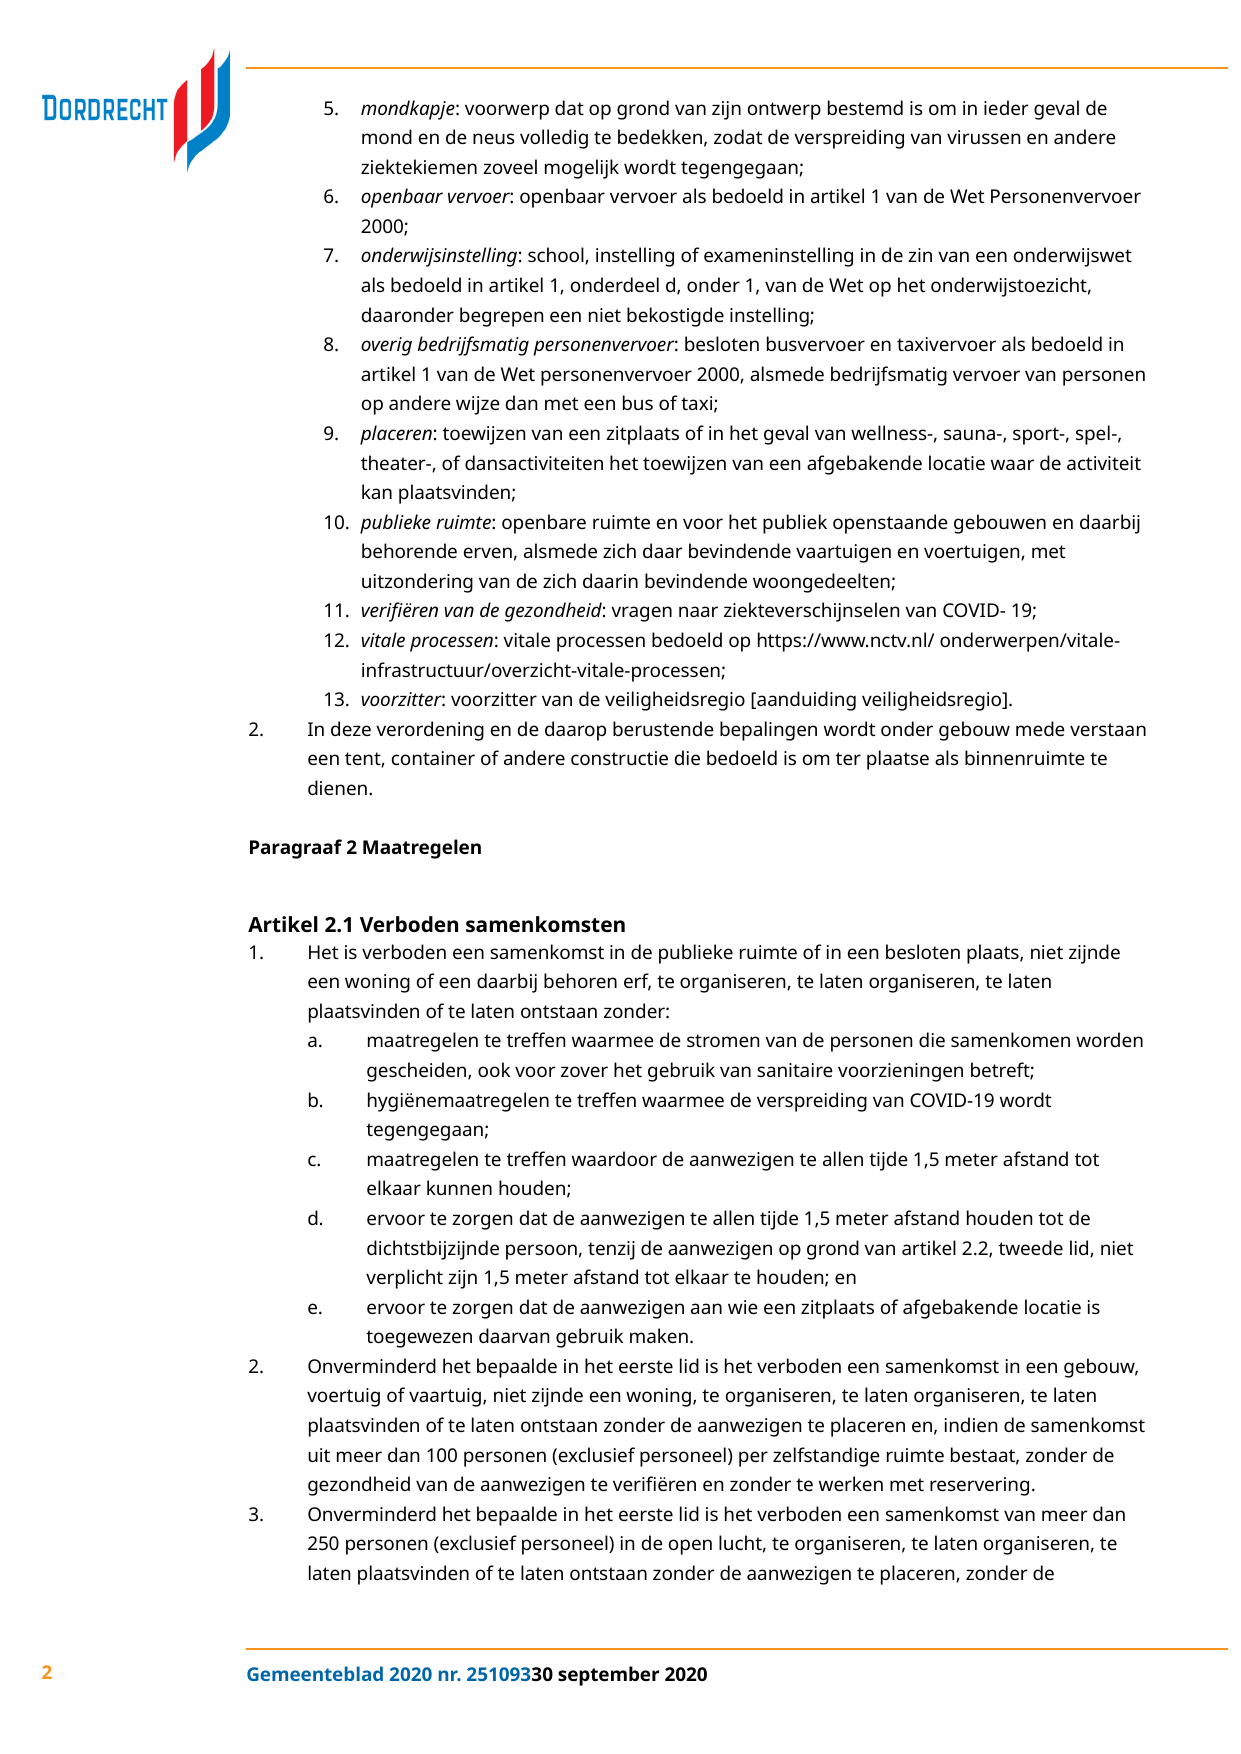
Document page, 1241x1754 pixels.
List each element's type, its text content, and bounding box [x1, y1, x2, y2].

list voorzitter: voorzitter van de veiligheidsregio [aanduiding veiligheidsregio]. [323, 686, 1152, 712]
list vitale processen: vitale processen bedoeld op https://www.nctv.nl/ onderwerpen/vitale-infrastructuur/overzicht-vitale-processen; [323, 627, 1152, 683]
list hygiënemaatregelen te treffen waarmee de verspreiding van COVID-19 wordt tegengegaan; [307, 1087, 1152, 1142]
list ervoor te zorgen dat de aanwezigen te allen tijde 1,5 meter afstand houden tot de dichtstbijzijnde persoon, tenzij de aanwezigen op grond van artikel 2.2, tweede lid, niet verplicht zijn 1,5 meter afstand tot elkaar te houden; en [307, 1205, 1152, 1290]
list ervoor te zorgen dat de aanwezigen aan wie een zitplaats of afgebakende locatie is toegewezen daarvan gebruik maken. [307, 1294, 1152, 1349]
list mondkapje: voorwerp dat op grond van zijn ontwerp bestemd is om in ieder geval de mond en de neus volledig te bedekken, zodat de verspreiding van virussen en andere ziektekiemen zoveel mogelijk wordt tegengegaan; [323, 95, 1152, 180]
list verifiëren van de gezondheid: vragen naar ziekteverschijnselen van COVID- 19; [323, 598, 1152, 623]
text Paragraaf 2 Maatregelen [248, 834, 1152, 860]
list maatregelen te treffen waarmee de stromen van de personen die samenkomen worden gescheiden, ook voor zover het gebruik van sanitaire voorzieningen betreft; [307, 1028, 1152, 1083]
list onderwijsinstelling: school, instelling of exameninstelling in de zin van een onderwijswet als bedoeld in artikel 1, onderdeel d, onder 1, van de Wet op het onderwijstoezicht, daaronder begrepen een niet bekostigde instelling; [323, 243, 1152, 328]
list publieke ruimte: openbare ruimte en voor het publiek openstaande gebouwen en daarbij behorende erven, alsmede zich daar bevindende vaartuigen en voertuigen, met uitzondering van de zich daarin bevindende woongedeelten; [323, 509, 1152, 594]
list overig bedrijfsmatig personenvervoer: besloten busvervoer en taxivervoer als bedoeld in artikel 1 van de Wet personenvervoer 2000, alsmede bedrijfsmatig vervoer van personen op andere wijze dan met een bus of taxi; [323, 331, 1152, 416]
list Onverminderd het bepaalde in het eerste lid is het verboden een samenkomst in een gebouw, voertuig of vaartuig, niet zijnde een woning, te organiseren, te laten organiseren, te laten plaatsvinden of te laten ontstaan zonder de aanwezigen te placeren en, indien de samenkomst uit meer dan 100 personen (exclusief personeel) per zelfstandige ruimte bestaat, zonder de gezondheid van de aanwezigen te verifiëren en zonder te werken met reservering. [248, 1353, 1152, 1497]
list maatregelen te treffen waardoor de aanwezigen te allen tijde 1,5 meter afstand tot elkaar kunnen houden; [307, 1146, 1152, 1201]
list In deze verordening en de daarop berustende bepalingen wordt onder gebouw mede verstaan een tent, container of andere constructie die bedoeld is om ter plaatse als binnenruimte te dienen. [248, 716, 1152, 801]
list openbaar vervoer: openbaar vervoer als bedoeld in artikel 1 van de Wet Personenvervoer 2000; [323, 183, 1152, 239]
picture [41, 47, 231, 172]
list Het is verboden een samenkomst in de publieke ruimte of in een besloten plaats, niet zijnde een woning of een daarbij behoren erf, te organiseren, te laten organiseren, te laten plaatsvinden of te laten ontstaan zonder: [248, 939, 1152, 1024]
list Onverminderd het bepaalde in het eerste lid is het verboden een samenkomst van meer dan 250 personen (exclusief personeel) in de open lucht, te organiseren, te laten organiseren, te laten plaatsvinden of te laten ontstaan zonder de aanwezigen te placeren, zonder de [248, 1501, 1152, 1586]
text Artikel 2.1 Verboden samenkomsten [248, 911, 1152, 939]
list placeren: toewijzen van een zitplaats of in het geval van wellness-, sauna-, sport-, spel-, theater-, of dansactiviteiten het toewijzen van een afgebakende locatie waar de activiteit kan plaatsvinden; [323, 420, 1152, 505]
